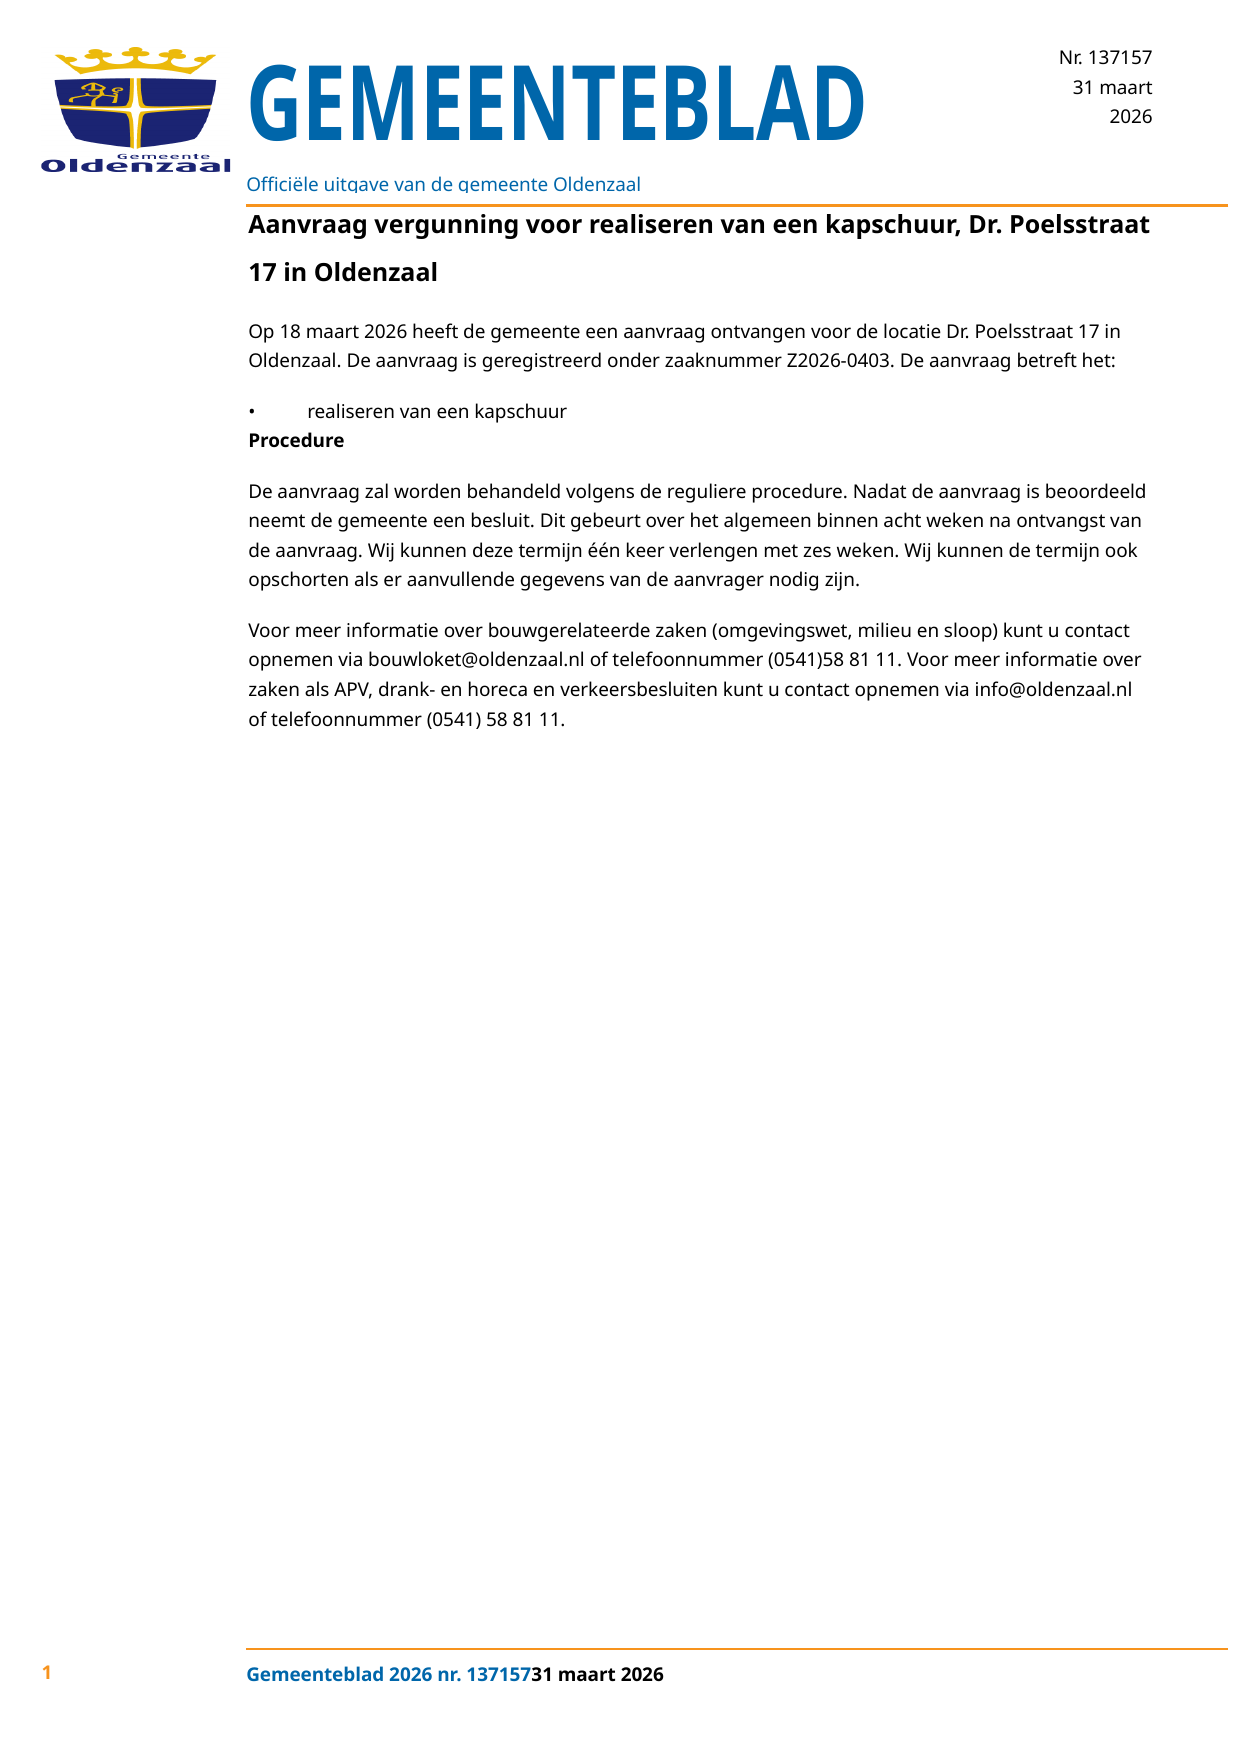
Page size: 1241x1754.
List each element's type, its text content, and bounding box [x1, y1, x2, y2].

list realiseren van een kapschuur [248, 398, 1152, 424]
picture [41, 47, 231, 172]
text Aanvraag vergunning voor realiseren van een kapschuur, Dr. Poelsstraat 17 in Oldenzaal [248, 207, 1152, 288]
text Voor meer informatie over bouwgerelateerde zaken (omgevingswet, milieu en sloop) kunt u contact opnemen via bouwloket@oldenzaal.nl of telefoonnummer (0541)58 81 11. Voor meer informatie over zaken als APV, drank- en horeca en verkeersbesluiten kunt u contact opnemen via info@oldenzaal.nl of telefoonnummer (0541) 58 81 11. [248, 617, 1152, 732]
text Procedure [248, 427, 1152, 453]
text De aanvraag zal worden behandeld volgens de reguliere procedure. Nadat de aanvraag is beoordeeld neemt de gemeente een besluit. Dit gebeurt over het algemeen binnen acht weken na ontvangst van de aanvraag. Wij kunnen deze termijn één keer verlengen met zes weken. Wij kunnen de termijn ook opschorten als er aanvullende gegevens van de aanvrager nodig zijn. [248, 478, 1152, 592]
text Op 18 maart 2026 heeft de gemeente een aanvraag ontvangen voor de locatie Dr. Poelsstraat 17 in Oldenzaal. De aanvraag is geregistreerd onder zaaknummer Z2026-0403. De aanvraag betreft het: [248, 318, 1152, 373]
